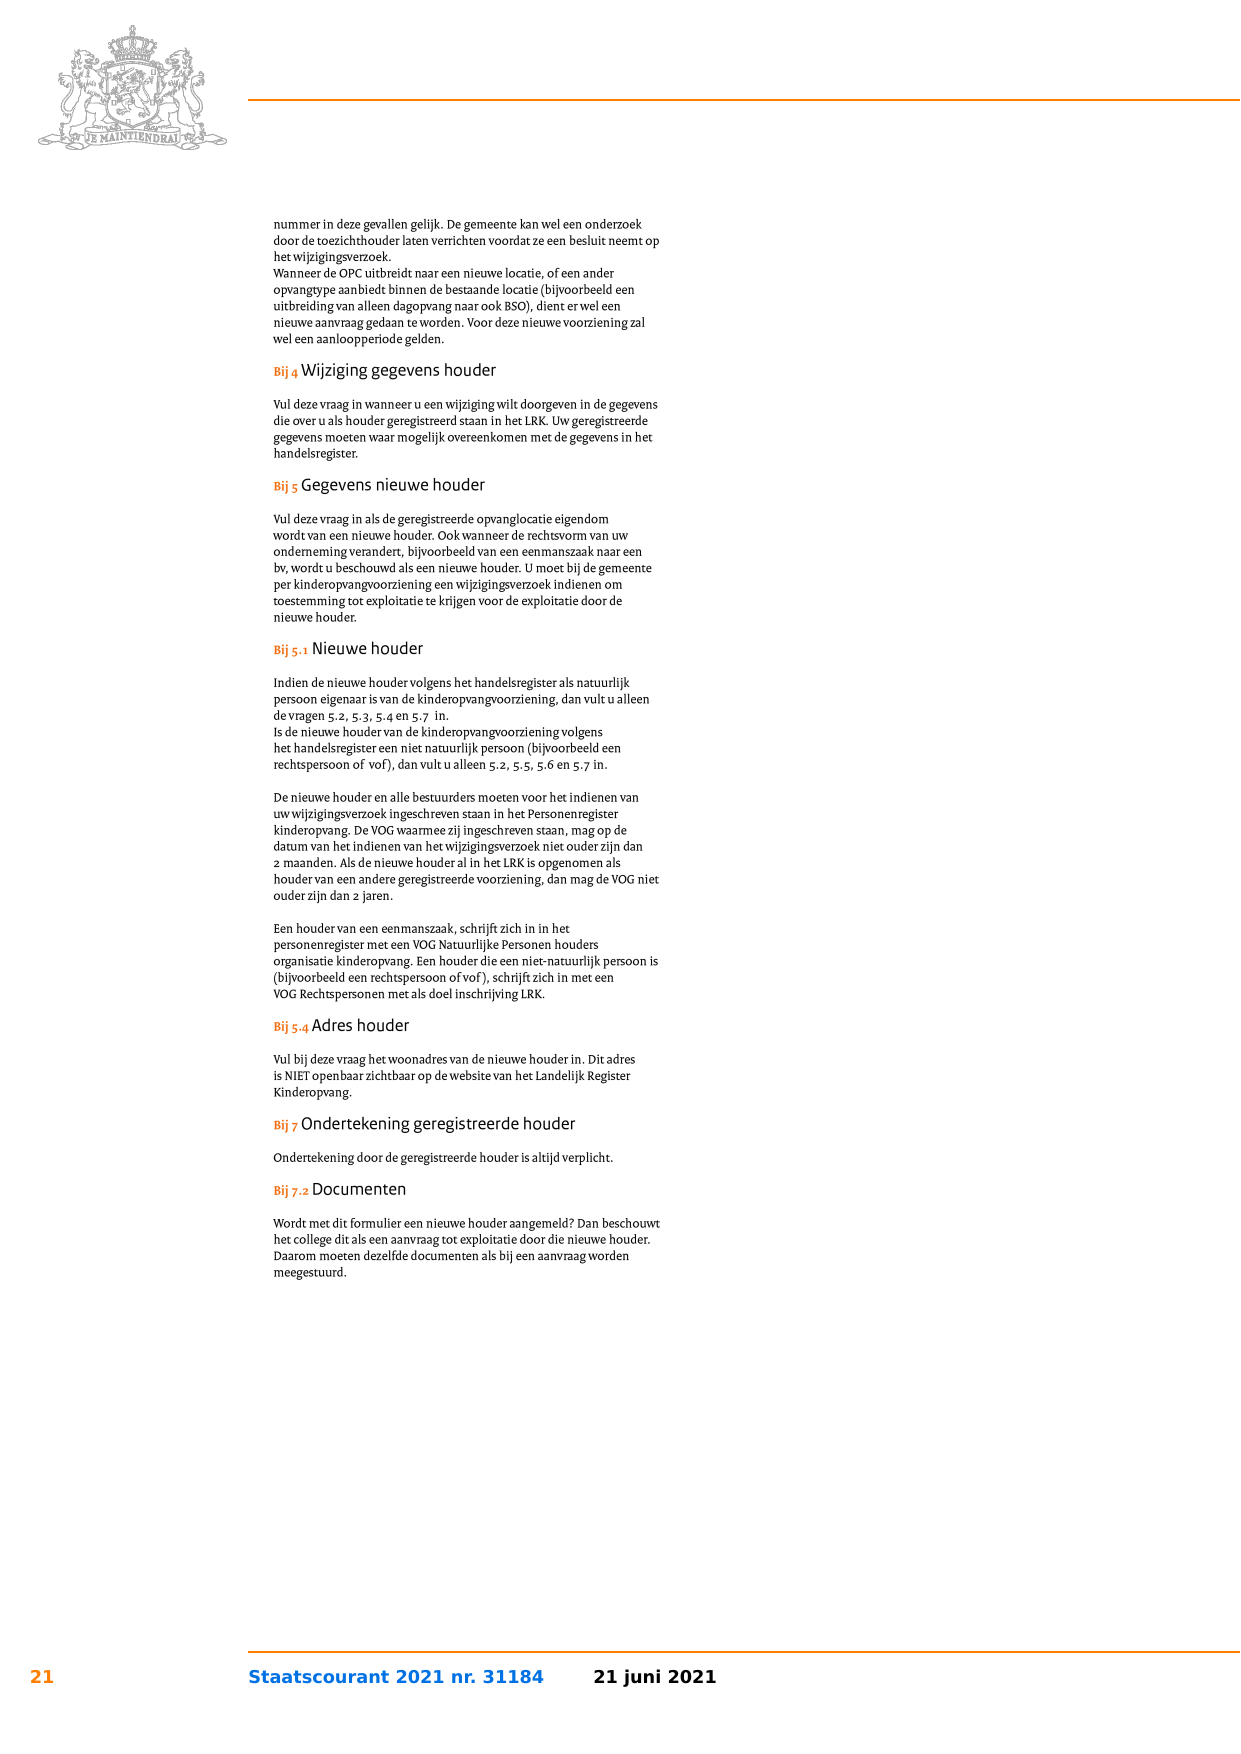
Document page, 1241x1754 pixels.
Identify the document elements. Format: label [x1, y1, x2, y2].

picture [248, 151, 1134, 1404]
picture [38, 25, 227, 150]
